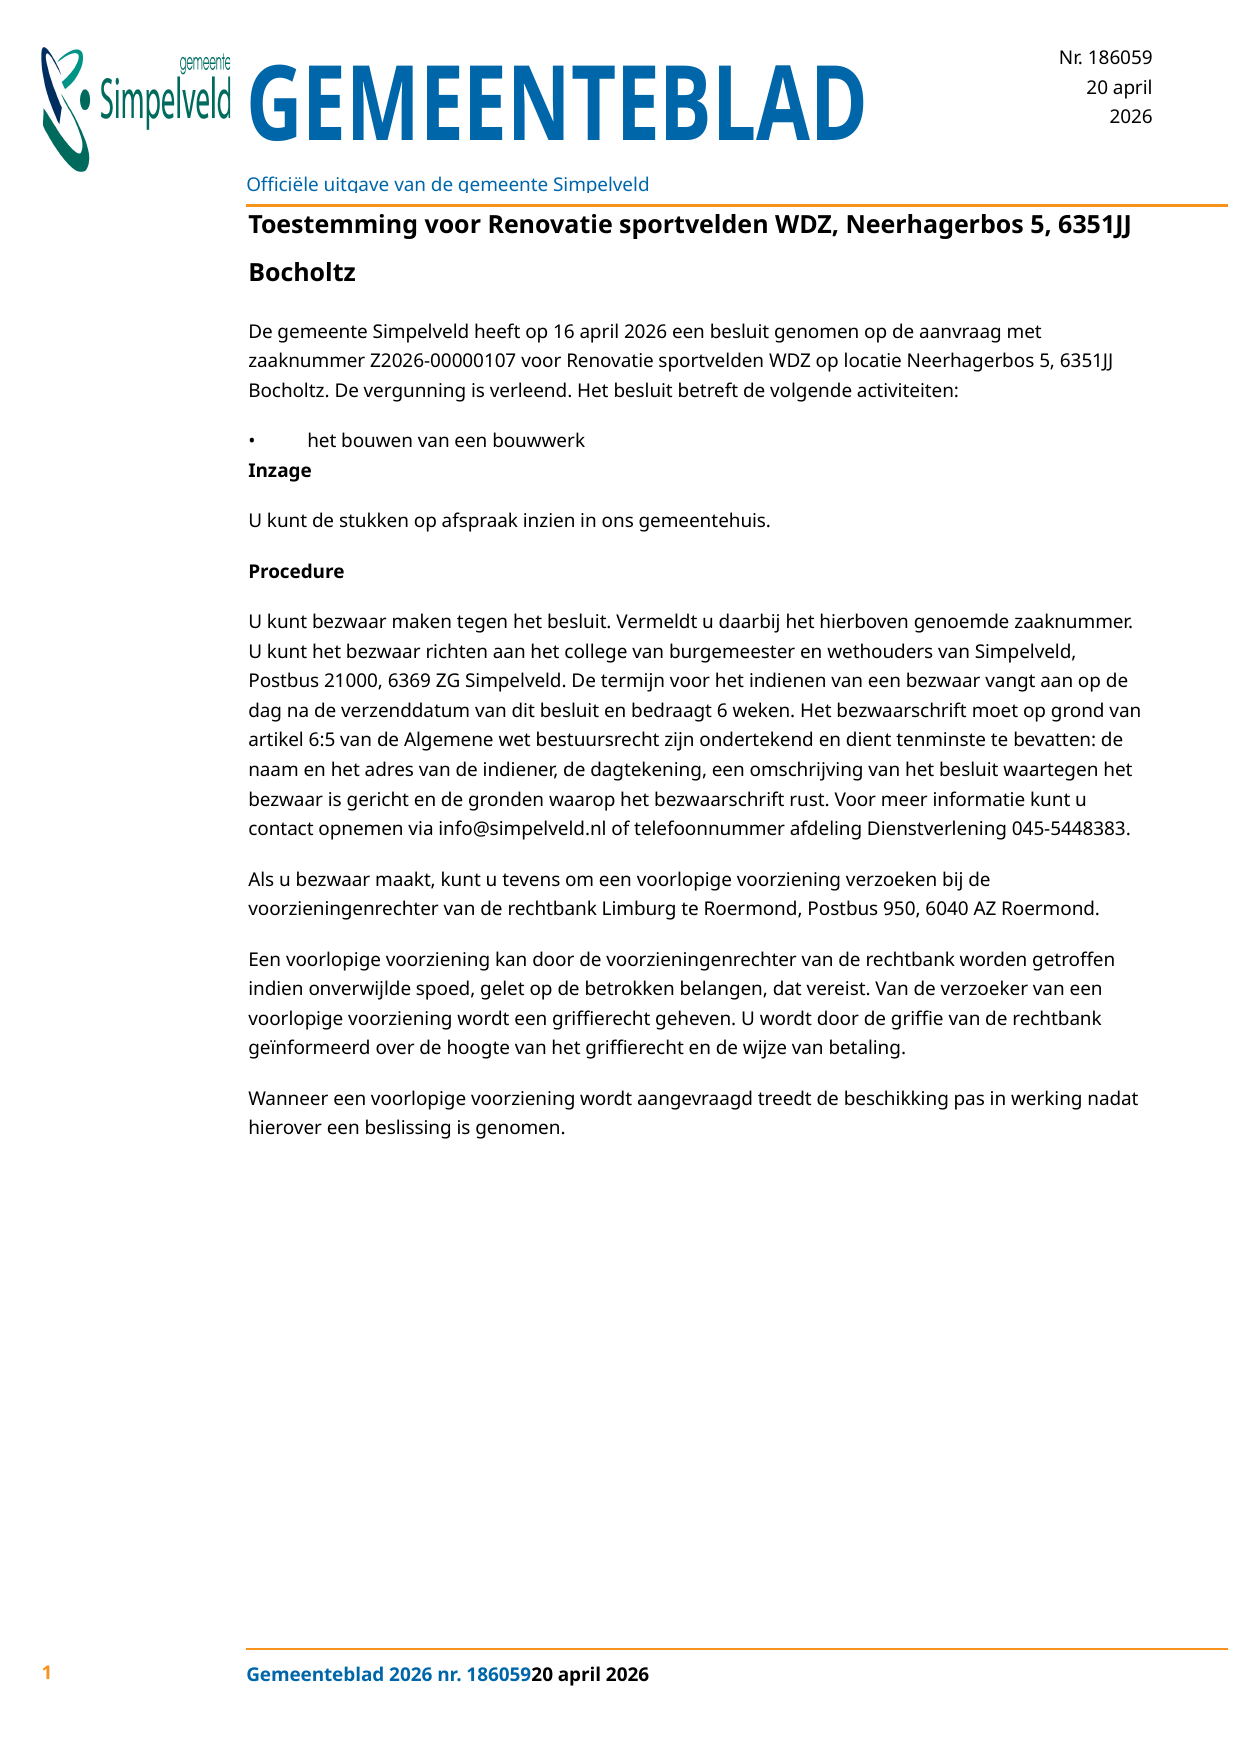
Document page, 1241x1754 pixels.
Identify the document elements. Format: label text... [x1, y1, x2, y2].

text U kunt bezwaar maken tegen het besluit. Vermeldt u daarbij het hierboven genoemde zaaknummer. U kunt het bezwaar richten aan het college van burgemeester en wethouders van Simpelveld, Postbus 21000, 6369 ZG Simpelveld. De termijn voor het indienen van een bezwaar vangt aan op de dag na de verzenddatum van dit besluit en bedraagt 6 weken. Het bezwaarschrift moet op grond van artikel 6:5 van de Algemene wet bestuursrecht zijn ondertekend en dient tenminste te bevatten: de naam en het adres van de indiener, de dagtekening, een omschrijving van het besluit waartegen het bezwaar is gericht en de gronden waarop het bezwaarschrift rust. Voor meer informatie kunt u contact opnemen via info@simpelveld.nl of telefoonnummer afdeling Dienstverlening 045-5448383. [248, 608, 1152, 841]
text Procedure [248, 558, 1152, 584]
text Als u bezwaar maakt, kunt u tevens om een voorlopige voorziening verzoeken bij de voorzieningenrechter van de rechtbank Limburg te Roermond, Postbus 950, 6040 AZ Roermond. [248, 866, 1152, 921]
text Wanneer een voorlopige voorziening wordt aangevraagd treedt de beschikking pas in werking nadat hierover een beslissing is genomen. [248, 1085, 1152, 1140]
list het bouwen van een bouwwerk [248, 427, 1152, 453]
picture [41, 47, 231, 172]
text Toestemming voor Renovatie sportvelden WDZ, Neerhagerbos 5, 6351JJ Bocholtz [248, 207, 1152, 288]
text Een voorlopige voorziening kan door de voorzieningenrechter van de rechtbank worden getroffen indien onverwijlde spoed, gelet op de betrokken belangen, dat vereist. Van de verzoeker van een voorlopige voorziening wordt een griffierecht geheven. U wordt door de griffie van de rechtbank geïnformeerd over de hoogte van het griffierecht en de wijze van betaling. [248, 946, 1152, 1060]
text U kunt de stukken op afspraak inzien in ons gemeentehuis. [248, 507, 1152, 533]
text De gemeente Simpelveld heeft op 16 april 2026 een besluit genomen op de aanvraag met zaaknummer Z2026-00000107 voor Renovatie sportvelden WDZ op locatie Neerhagerbos 5, 6351JJ Bocholtz. De vergunning is verleend. Het besluit betreft de volgende activiteiten: [248, 318, 1152, 403]
text Inzage [248, 457, 1152, 483]
